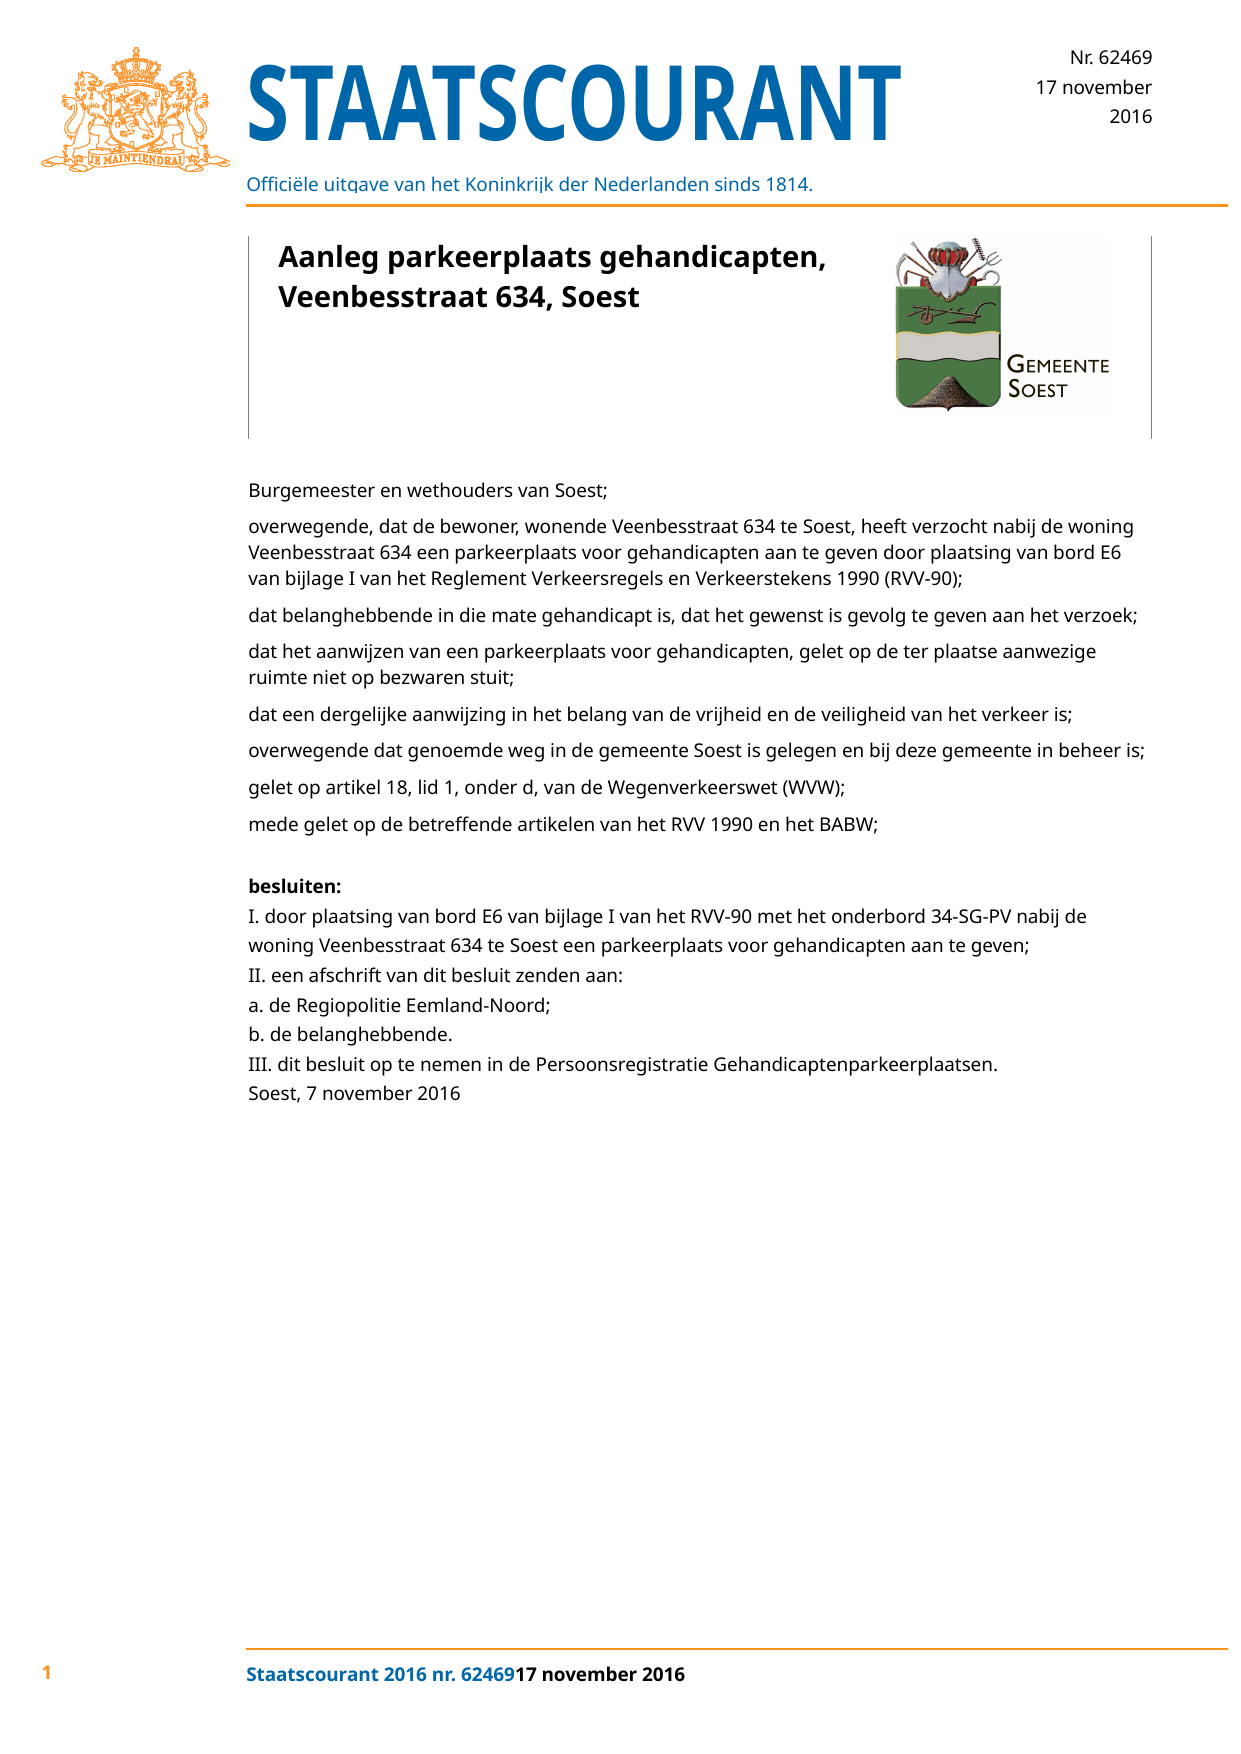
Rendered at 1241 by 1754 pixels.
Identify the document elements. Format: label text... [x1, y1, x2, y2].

table_header Aanleg parkeerplaats gehandicapten, Veenbesstraat 634, Soest [249, 236, 850, 439]
text I. door plaatsing van bord E6 van bijlage I van het RVV-90 met het onderbord 34-SG-PV nabij de woning Veenbesstraat 634 te Soest een parkeerplaats voor gehandicapten aan te geven; [248, 903, 1152, 958]
picture [892, 236, 1109, 414]
table_header [850, 236, 892, 413]
text dat het aanwijzen van een parkeerplaats voor gehandicapten, gelet op de ter plaatse aanwezige ruimte niet op bezwaren stuit; [248, 638, 1152, 690]
text a. de Regiopolitie Eemland-Noord; [248, 992, 1152, 1018]
text Burgemeester en wethouders van Soest; [248, 477, 1152, 503]
picture [41, 47, 231, 172]
text Soest, 7 november 2016 [248, 1081, 1152, 1106]
table_header [1109, 236, 1151, 413]
text gelet op artikel 18, lid 1, onder d, van de Wegenverkeerswet (WVW); [248, 774, 1152, 800]
text overwegende dat genoemde weg in de gemeente Soest is gelegen en bij deze gemeente in beheer is; [248, 737, 1152, 763]
text overwegende, dat de bewoner, wonende Veenbesstraat 634 te Soest, heeft verzocht nabij de woning Veenbesstraat 634 een parkeerplaats voor gehandicapten aan te geven door plaatsing van bord E6 van bijlage I van het Reglement Verkeersregels en Verkeerstekens 1990 (RVV-90); [248, 514, 1152, 591]
table_header [850, 414, 1151, 439]
text dat een dergelijke aanwijzing in het belang van de vrijheid en de veiligheid van het verkeer is; [248, 701, 1152, 727]
text III. dit besluit op te nemen in de Persoonsregistratie Gehandicaptenparkeerplaatsen. [248, 1051, 1152, 1077]
text II. een afschrift van dit besluit zenden aan: [248, 962, 1152, 988]
text besluiten: [248, 873, 1152, 899]
text dat belanghebbende in die mate gehandicapt is, dat het gewenst is gevolg te geven aan het verzoek; [248, 602, 1152, 627]
text b. de belanghebbende. [248, 1021, 1152, 1047]
text mede gelet op de betreffende artikelen van het RVV 1990 en het BABW; [248, 811, 1152, 837]
